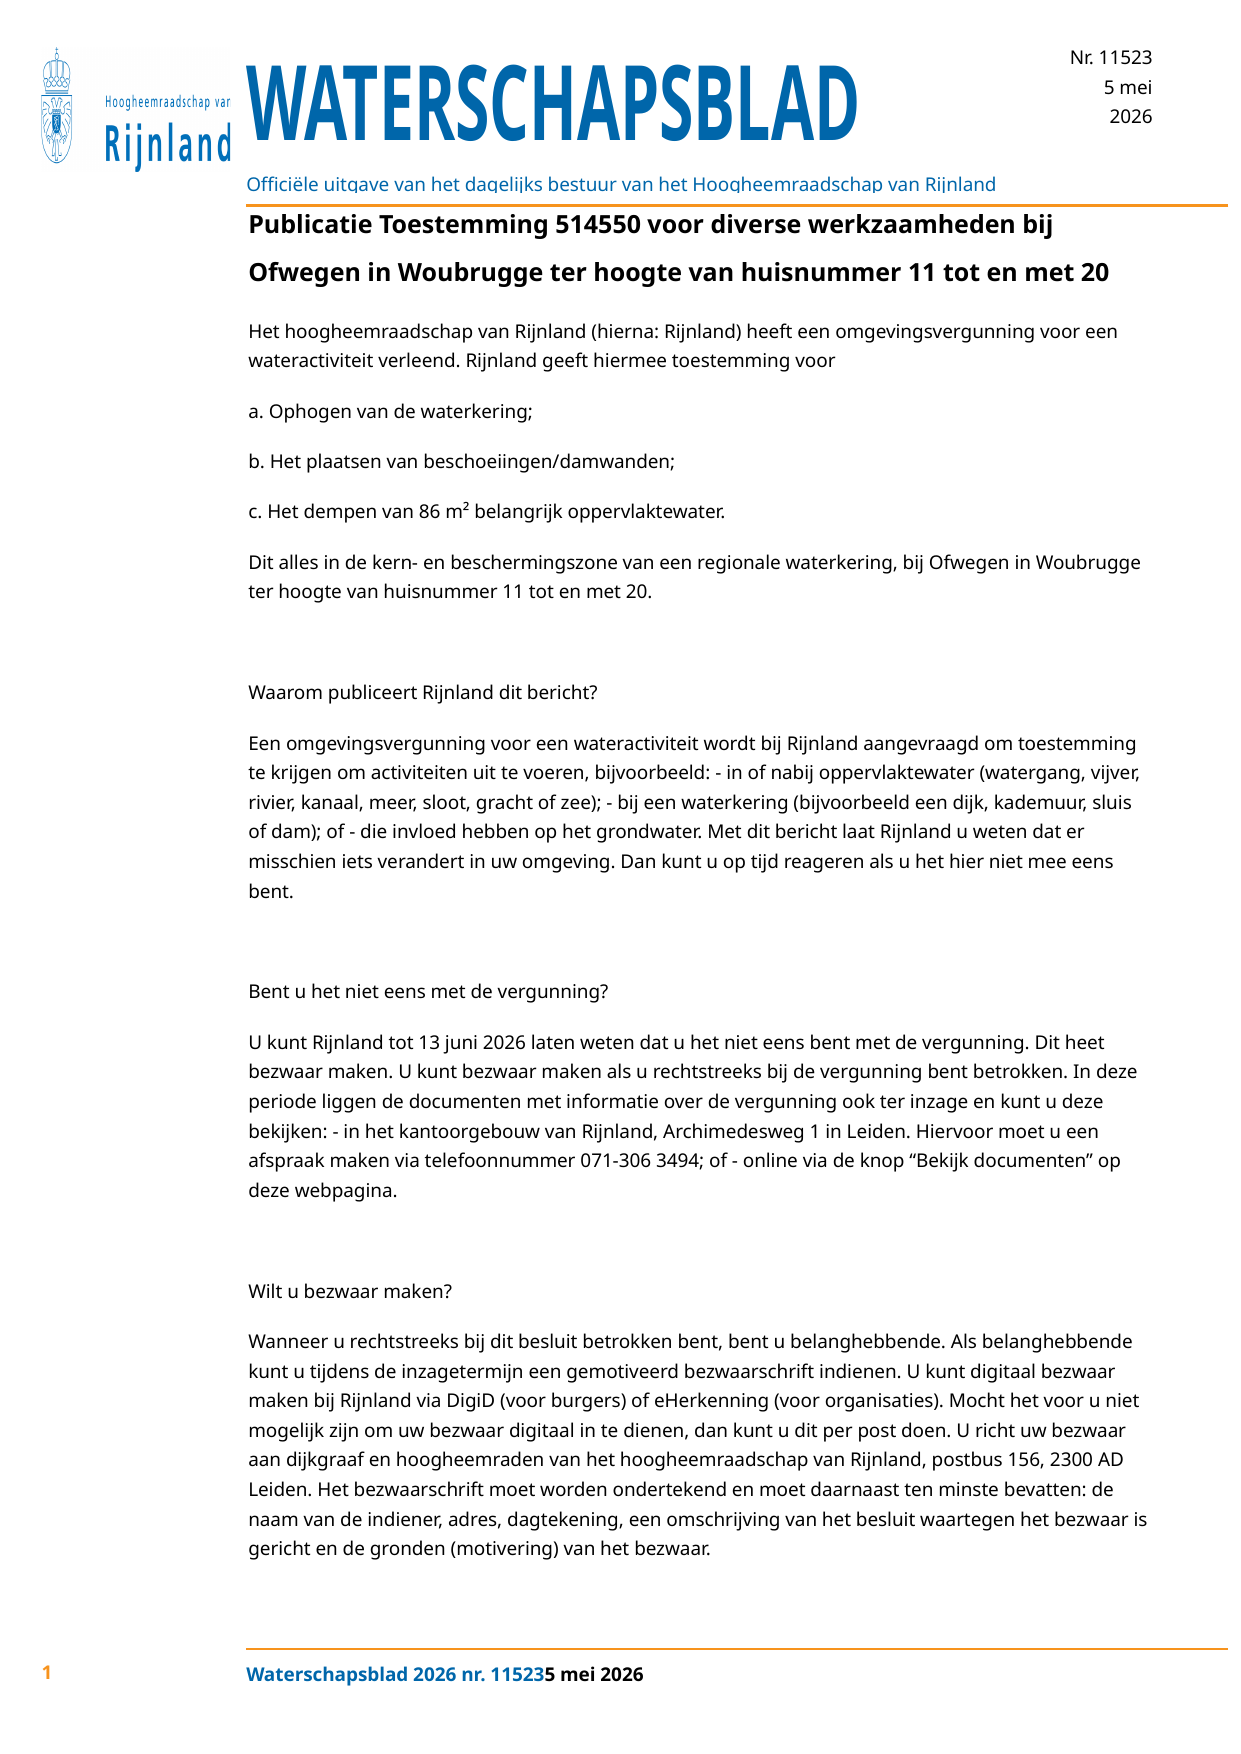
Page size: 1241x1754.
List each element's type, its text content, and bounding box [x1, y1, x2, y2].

text Het hoogheemraadschap van Rijnland (hierna: Rijnland) heeft een omgevingsvergunning voor een wateractiviteit verleend. Rijnland geeft hiermee toestemming voor [248, 318, 1152, 373]
text Publicatie Toestemming 514550 voor diverse werkzaamheden bij Ofwegen in Woubrugge ter hoogte van huisnummer 11 tot en met 20 [248, 207, 1152, 288]
text Een omgevingsvergunning voor een wateractiviteit wordt bij Rijnland aangevraagd om toestemming te krijgen om activiteiten uit te voeren, bijvoorbeeld: - in of nabij oppervlaktewater (watergang, vijver, rivier, kanaal, meer, sloot, gracht of zee); - bij een waterkering (bijvoorbeeld een dijk, kademuur, sluis of dam); of - die invloed hebben op het grondwater. Met dit bericht laat Rijnland u weten dat er misschien iets verandert in uw omgeving. Dan kunt u op tijd reageren als u het hier niet mee eens bent. [248, 730, 1152, 904]
text Waarom publiceert Rijnland dit bericht? [248, 679, 1152, 705]
text a. Ophogen van de waterkering; [248, 398, 1152, 424]
text b. Het plaatsen van beschoeiingen/damwanden; [248, 448, 1152, 474]
text Dit alles in de kern- en beschermingszone van een regionale waterkering, bij Ofwegen in Woubrugge ter hoogte van huisnummer 11 tot en met 20. [248, 549, 1152, 604]
text Bent u het niet eens met de vergunning? [248, 979, 1152, 1004]
picture [41, 47, 231, 172]
text Wilt u bezwaar maken? [248, 1278, 1152, 1304]
text U kunt Rijnland tot 13 juni 2026 laten weten dat u het niet eens bent met de vergunning. Dit heet bezwaar maken. U kunt bezwaar maken als u rechtstreeks bij de vergunning bent betrokken. In deze periode liggen de documenten met informatie over de vergunning ook ter inzage en kunt u deze bekijken: - in het kantoorgebouw van Rijnland, Archimedesweg 1 in Leiden. Hiervoor moet u een afspraak maken via telefoonnummer 071-306 3494; of - online via de knop “Bekijk documenten” op deze webpagina. [248, 1029, 1152, 1203]
text c. Het dempen van 86 m² belangrijk oppervlaktewater. [248, 499, 1152, 524]
text Wanneer u rechtstreeks bij dit besluit betrokken bent, bent u belanghebbende. Als belanghebbende kunt u tijdens de inzagetermijn een gemotiveerd bezwaarschrift indienen. U kunt digitaal bezwaar maken bij Rijnland via DigiD (voor burgers) of eHerkenning (voor organisaties). Mocht het voor u niet mogelijk zijn om uw bezwaar digitaal in te dienen, dan kunt u dit per post doen. U richt uw bezwaar aan dijkgraaf en hoogheemraden van het hoogheemraadschap van Rijnland, postbus 156, 2300 AD Leiden. Het bezwaarschrift moet worden ondertekend en moet daarnaast ten minste bevatten: de naam van de indiener, adres, dagtekening, een omschrijving van het besluit waartegen het bezwaar is gericht en de gronden (motivering) van het bezwaar. [248, 1328, 1152, 1561]
